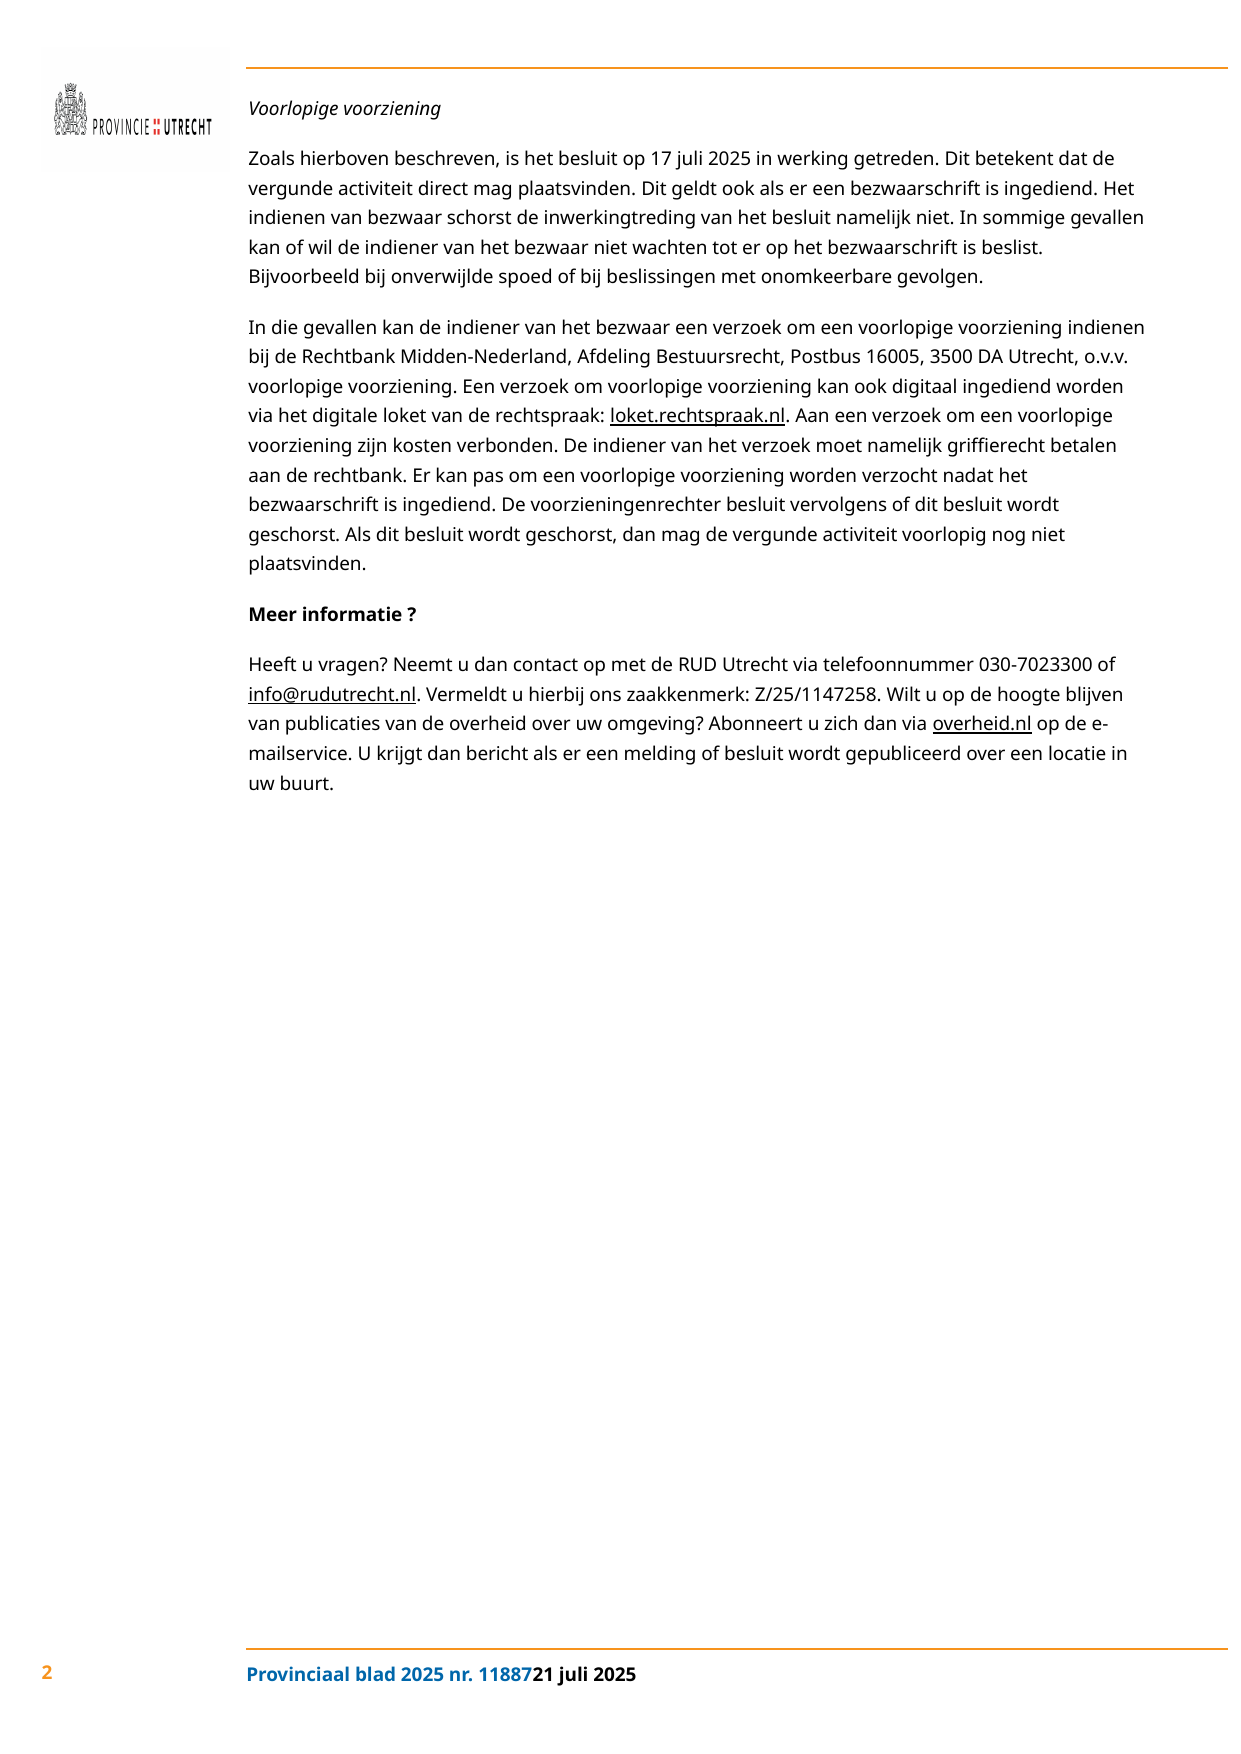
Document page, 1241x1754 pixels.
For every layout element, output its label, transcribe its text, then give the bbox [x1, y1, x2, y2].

text In die gevallen kan de indiener van het bezwaar een verzoek om een voorlopige voorziening indienen bij de Rechtbank Midden-Nederland, Afdeling Bestuursrecht, Postbus 16005, 3500 DA Utrecht, o.v.v. voorlopige voorziening. Een verzoek om voorlopige voorziening kan ook digitaal ingediend worden via het digitale loket van de rechtspraak: loket.rechtspraak.nl. Aan een verzoek om een voorlopige voorziening zijn kosten verbonden. De indiener van het verzoek moet namelijk griffierecht betalen aan de rechtbank. Er kan pas om een voorlopige voorziening worden verzocht nadat het bezwaarschrift is ingediend. De voorzieningenrechter besluit vervolgens of dit besluit wordt geschorst. Als dit besluit wordt geschorst, dan mag de vergunde activiteit voorlopig nog niet plaatsvinden. [248, 314, 1152, 576]
picture [41, 47, 231, 172]
text Voorlopige voorziening [248, 95, 1152, 121]
text Heeft u vragen? Neemt u dan contact op met de RUD Utrecht via telefoonnummer 030-7023300 of info@rudutrecht.nl. Vermeldt u hierbij ons zaakkenmerk: Z/25/1147258. Wilt u op de hoogte blijven van publicaties van de overheid over uw omgeving? Abonneert u zich dan via overheid.nl op de e-mailservice. U krijgt dan bericht als er een melding of besluit wordt gepubliceerd over een locatie in uw buurt. [248, 651, 1152, 796]
text Zoals hierboven beschreven, is het besluit op 17 juli 2025 in werking getreden. Dit betekent dat de vergunde activiteit direct mag plaatsvinden. Dit geldt ook als er een bezwaarschrift is ingediend. Het indienen van bezwaar schorst de inwerkingtreding van het besluit namelijk niet. In sommige gevallen kan of wil de indiener van het bezwaar niet wachten tot er op het bezwaarschrift is beslist. Bijvoorbeeld bij onverwijlde spoed of bij beslissingen met onomkeerbare gevolgen. [248, 145, 1152, 289]
text Meer informatie ? [248, 601, 1152, 627]
